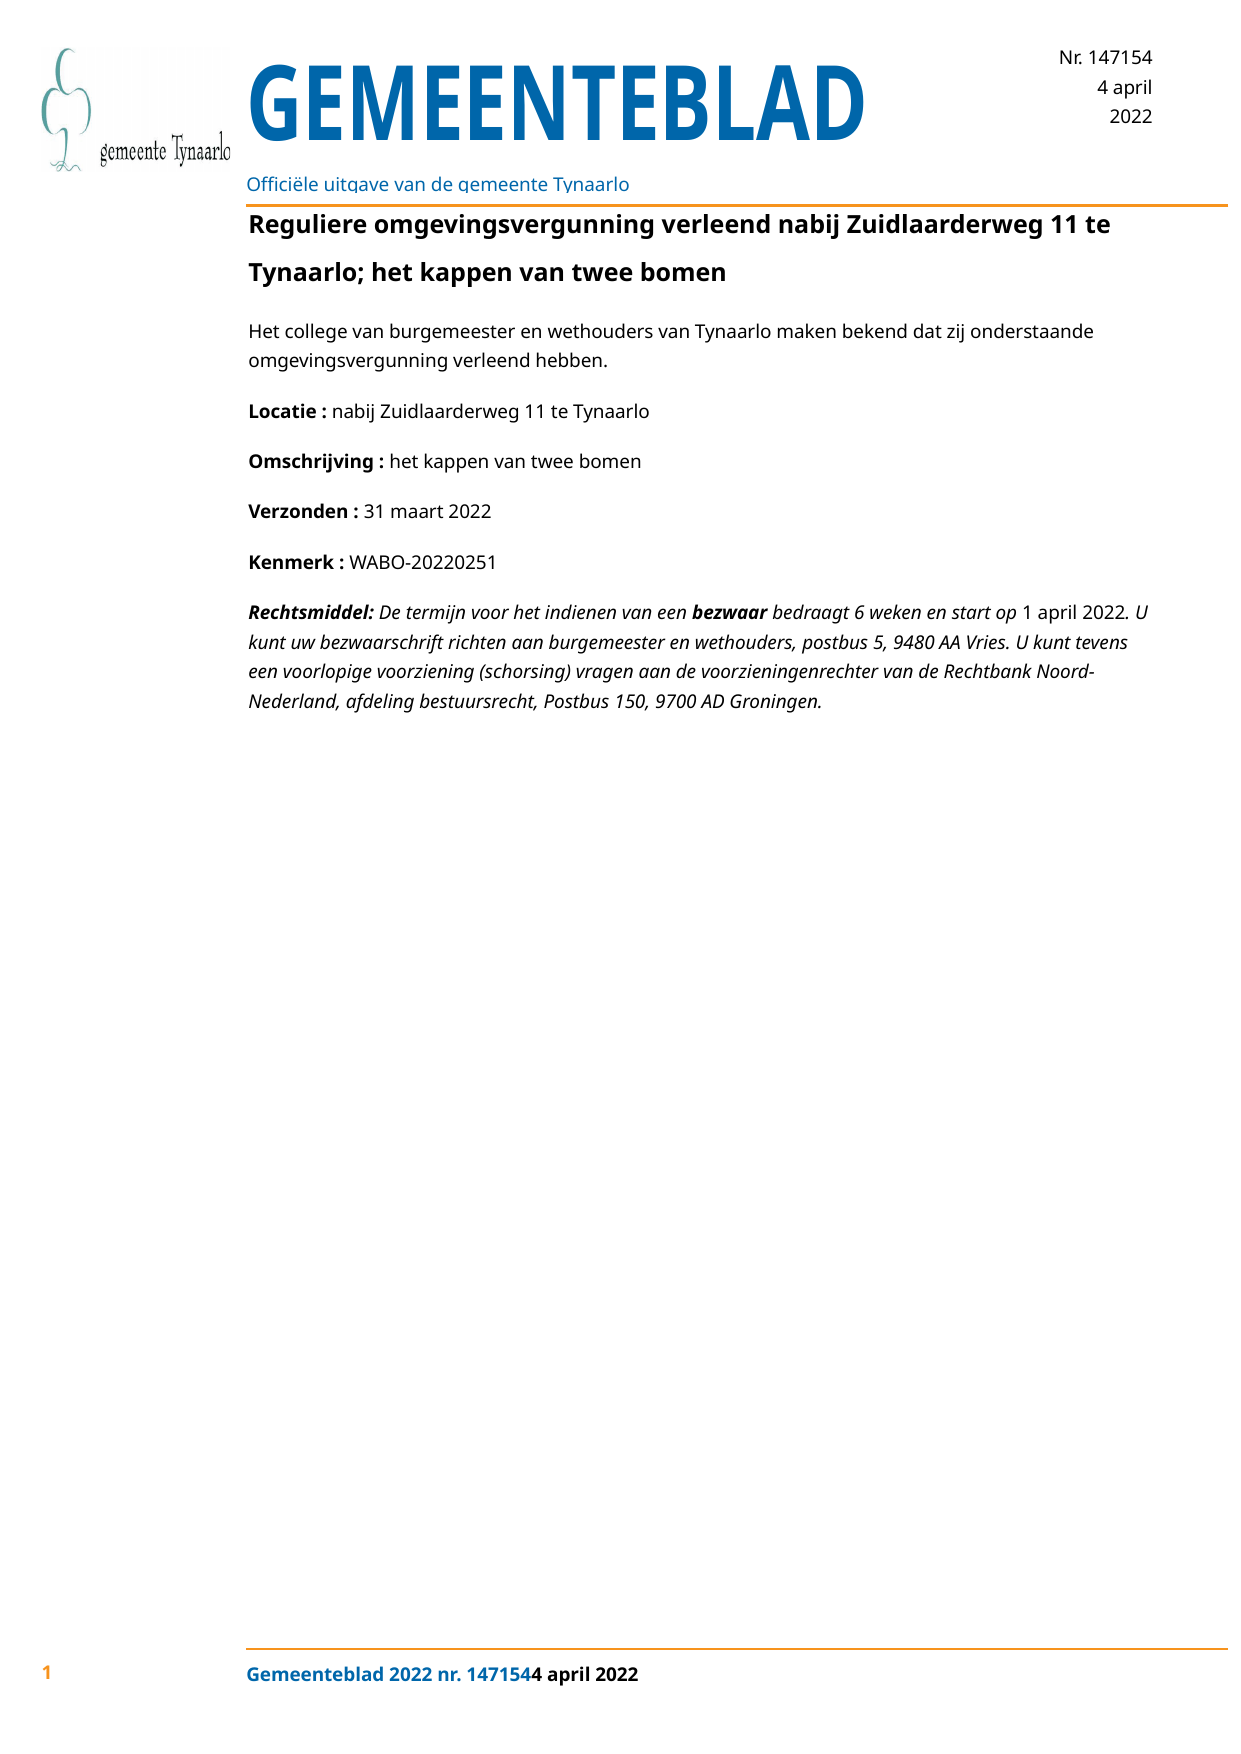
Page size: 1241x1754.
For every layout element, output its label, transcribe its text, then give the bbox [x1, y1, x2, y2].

text Locatie : nabij Zuidlaarderweg 11 te Tynaarlo [248, 398, 1152, 424]
text Rechtsmiddel: De termijn voor het indienen van een bezwaar bedraagt 6 weken en start op 1 april 2022. U kunt uw bezwaarschrift richten aan burgemeester en wethouders, postbus 5, 9480 AA Vries. U kunt tevens een voorlopige voorziening (schorsing) vragen aan de voorzieningenrechter van de Rechtbank Noord-Nederland, afdeling bestuursrecht, Postbus 150, 9700 AD Groningen. [248, 599, 1152, 714]
text Reguliere omgevingsvergunning verleend nabij Zuidlaarderweg 11 te Tynaarlo; het kappen van twee bomen [248, 207, 1152, 288]
text Verzonden : 31 maart 2022 [248, 499, 1152, 524]
picture [41, 47, 231, 172]
text Kenmerk : WABO-20220251 [248, 549, 1152, 575]
text Het college van burgemeester en wethouders van Tynaarlo maken bekend dat zij onderstaande omgevingsvergunning verleend hebben. [248, 318, 1152, 373]
text Omschrijving : het kappen van twee bomen [248, 448, 1152, 474]
